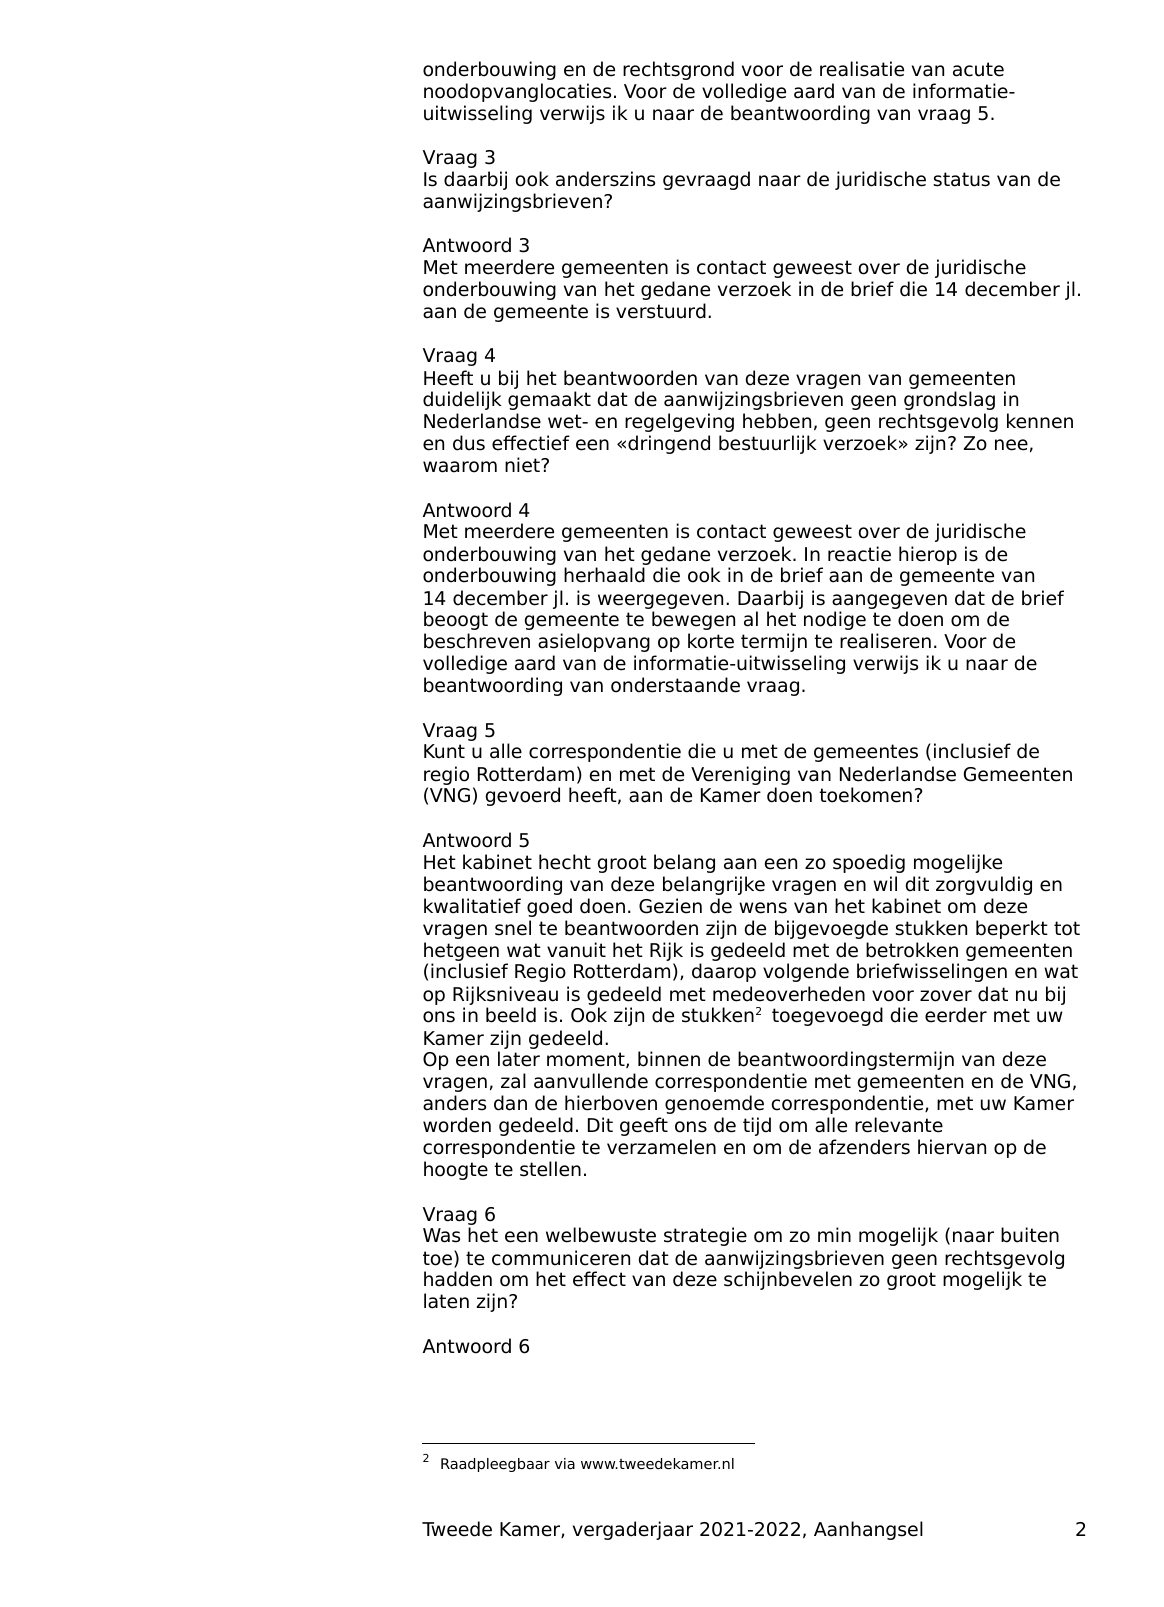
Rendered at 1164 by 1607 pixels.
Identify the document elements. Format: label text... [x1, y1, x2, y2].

text Met meerdere gemeenten is contact geweest over de juridische onderbouwing van het gedane verzoek. In reactie hierop is de onderbouwing herhaald die ook in de brief aan de gemeente van 14 december jl. is weergegeven. Daarbij is aangegeven dat de brief beoogt de gemeente te bewegen al het nodige te doen om de beschreven asielopvang op korte termijn te realiseren. Voor de volledige aard van de informatie-uitwisseling verwijs ik u naar de beantwoording van onderstaande vraag. [422, 521, 1087, 697]
text Was het een welbewuste strategie om zo min mogelijk (naar buiten toe) te communiceren dat de aanwijzingsbrieven geen rechtsgevolg hadden om het effect van deze schijnbevelen zo groot mogelijk te laten zijn? [422, 1225, 1087, 1313]
text Antwoord 6 [422, 1336, 1087, 1357]
text Antwoord 4 [422, 499, 1087, 521]
text Vraag 6 [422, 1203, 1087, 1225]
text Raadpleegbaar via www.tweedekamer.nl [422, 1452, 1087, 1474]
text Op een later moment, binnen de beantwoordingstermijn van deze vragen, zal aanvullende correspondentie met gemeenten en de VNG, anders dan de hierboven genoemde correspondentie, met uw Kamer worden gedeeld. Dit geeft ons de tijd om alle relevante correspondentie te verzamelen en om de afzenders hiervan op de hoogte te stellen. [422, 1049, 1087, 1181]
text Vraag 3 [422, 147, 1087, 169]
text Met meerdere gemeenten is contact geweest over de juridische onderbouwing van het gedane verzoek in de brief die 14 december jl. aan de gemeente is verstuurd. [422, 257, 1087, 323]
text onderbouwing en de rechtsgrond voor de realisatie van acute noodopvanglocaties. Voor de volledige aard van de informatie-uitwisseling verwijs ik u naar de beantwoording van vraag 5. [422, 59, 1087, 125]
text Antwoord 3 [422, 235, 1087, 257]
text Vraag 4 [422, 345, 1087, 367]
text Het kabinet hecht groot belang aan een zo spoedig mogelijke beantwoording van deze belangrijke vragen en wil dit zorgvuldig en kwalitatief goed doen. Gezien de wens van het kabinet om deze vragen snel te beantwoorden zijn de bijgevoegde stukken beperkt tot hetgeen wat vanuit het Rijk is gedeeld met de betrokken gemeenten (inclusief Regio Rotterdam), daarop volgende briefwisselingen en wat op Rijksniveau is gedeeld met medeoverheden voor zover dat nu bij ons in beeld is. Ook zijn de stukken toegevoegd die eerder met uw Kamer zijn gedeeld. [422, 852, 1087, 1049]
text Heeft u bij het beantwoorden van deze vragen van gemeenten duidelijk gemaakt dat de aanwijzingsbrieven geen grondslag in Nederlandse wet- en regelgeving hebben, geen rechtsgevolg kennen en dus effectief een «dringend bestuurlijk verzoek» zijn? Zo nee, waarom niet? [422, 367, 1087, 477]
text Antwoord 5 [422, 829, 1087, 852]
text Vraag 5 [422, 719, 1087, 741]
text Kunt u alle correspondentie die u met de gemeentes (inclusief de regio Rotterdam) en met de Vereniging van Nederlandse Gemeenten (VNG) gevoerd heeft, aan de Kamer doen toekomen? [422, 741, 1087, 807]
text Is daarbij ook anderszins gevraagd naar de juridische status van de aanwijzingsbrieven? [422, 169, 1087, 213]
